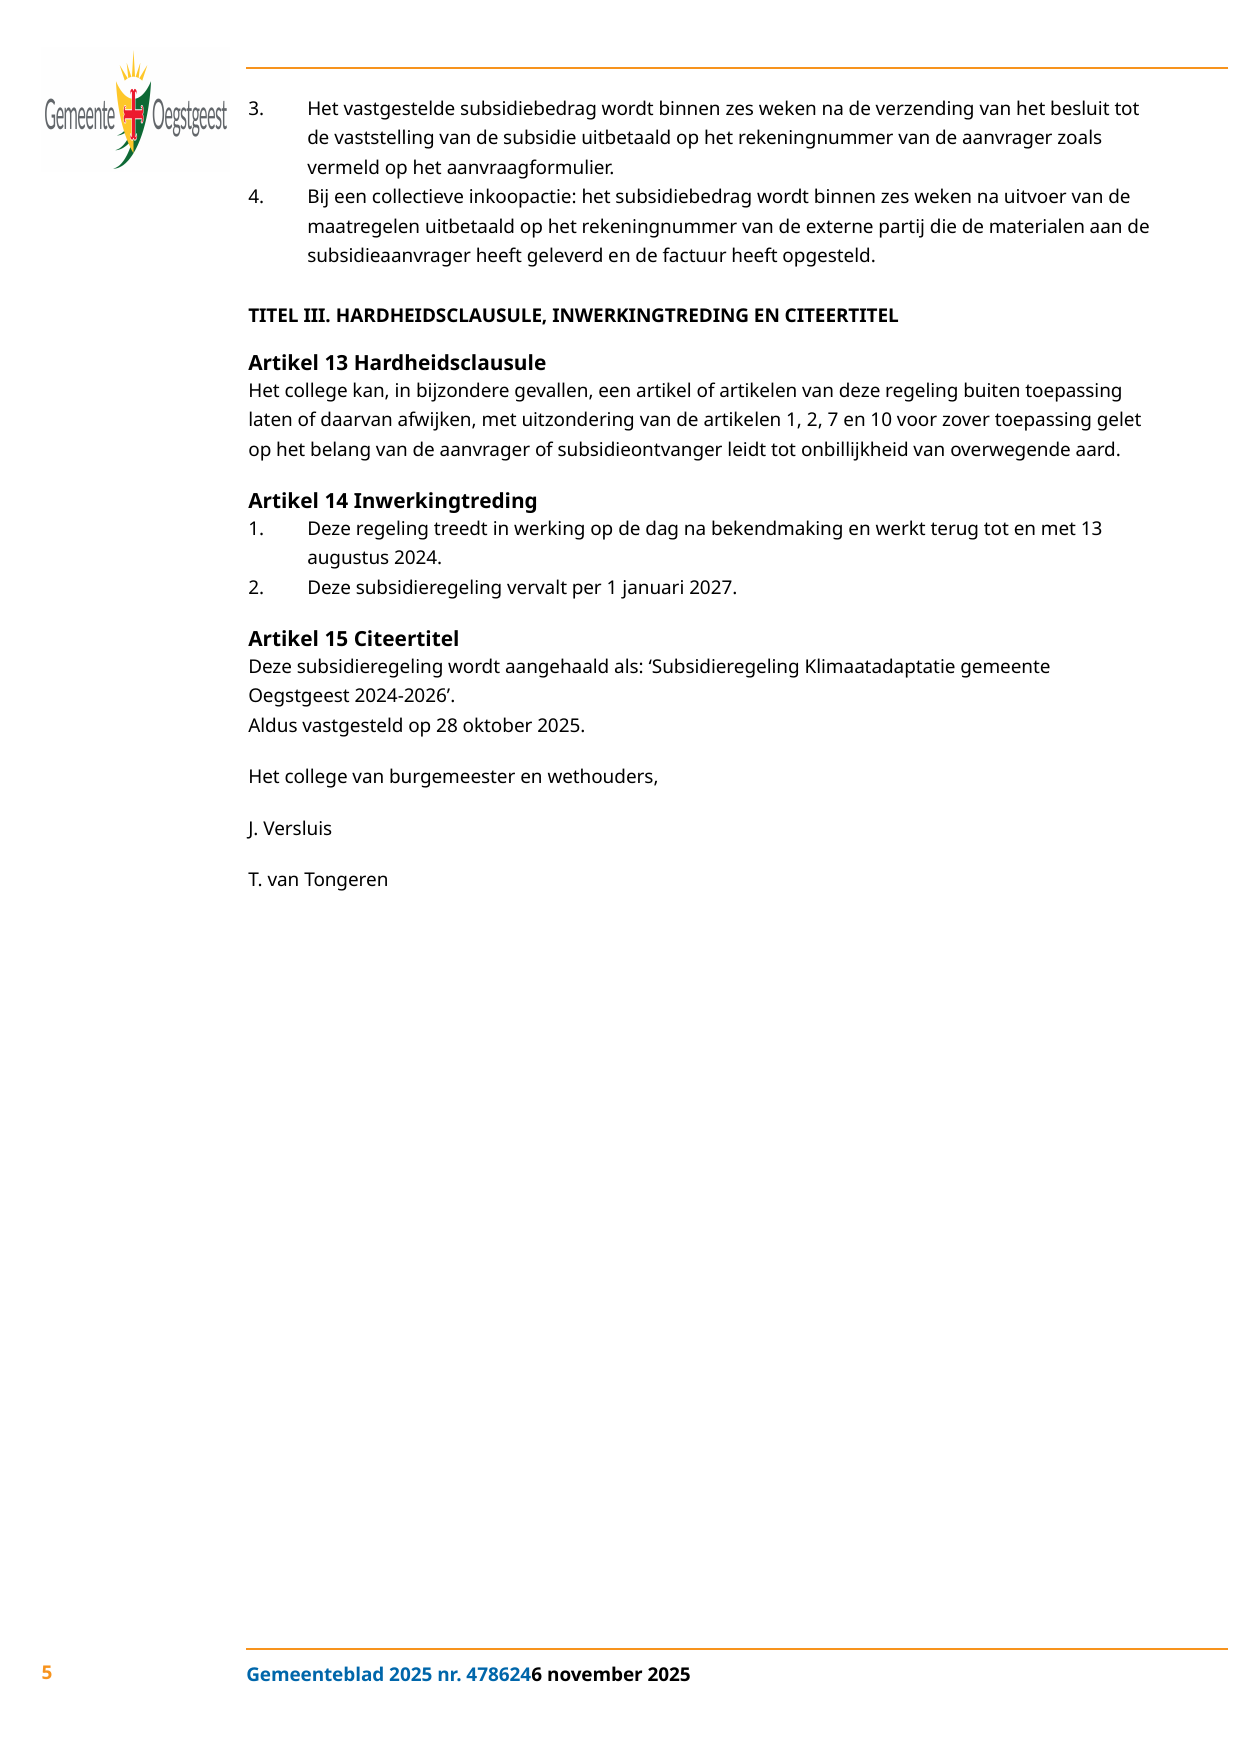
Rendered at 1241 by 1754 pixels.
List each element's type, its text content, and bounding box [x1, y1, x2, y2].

text Artikel 14 Inwerkingtreding [248, 486, 1152, 515]
text Het college kan, in bijzondere gevallen, een artikel of artikelen van deze regeling buiten toepassing laten of daarvan afwijken, met uitzondering van de artikelen 1, 2, 7 en 10 voor zover toepassing gelet op het belang van de aanvrager of subsidieontvanger leidt tot onbillijkheid van overwegende aard. [248, 377, 1152, 462]
list Deze subsidieregeling vervalt per 1 januari 2027. [248, 574, 1152, 600]
text Aldus vastgesteld op 28 oktober 2025. [248, 712, 1152, 738]
list Bij een collectieve inkoopactie: het subsidiebedrag wordt binnen zes weken na uitvoer van de maatregelen uitbetaald op het rekeningnummer van de externe partij die de materialen aan de subsidieaanvrager heeft geleverd en de factuur heeft opgesteld. [248, 183, 1152, 268]
list Het vastgestelde subsidiebedrag wordt binnen zes weken na de verzending van het besluit tot de vaststelling van de subsidie uitbetaald op het rekeningnummer van de aanvrager zoals vermeld op het aanvraagformulier. [248, 95, 1152, 180]
list Deze regeling treedt in werking op de dag na bekendmaking en werkt terug tot en met 13 augustus 2024. [248, 515, 1152, 570]
text TITEL III. HARDHEIDSCLAUSULE, INWERKINGTREDING EN CITEERTITEL [248, 302, 1152, 328]
text Het college van burgemeester en wethouders, [248, 763, 1152, 789]
text T. van Tongeren [248, 866, 1152, 892]
picture [41, 47, 231, 172]
text Artikel 13 Hardheidsclausule [248, 348, 1152, 377]
text Deze subsidieregeling wordt aangehaald als: ‘Subsidieregeling Klimaatadaptatie gemeente Oegstgeest 2024-2026’. [248, 653, 1152, 708]
text Artikel 15 Citeertitel [248, 624, 1152, 653]
text J. Versluis [248, 815, 1152, 841]
